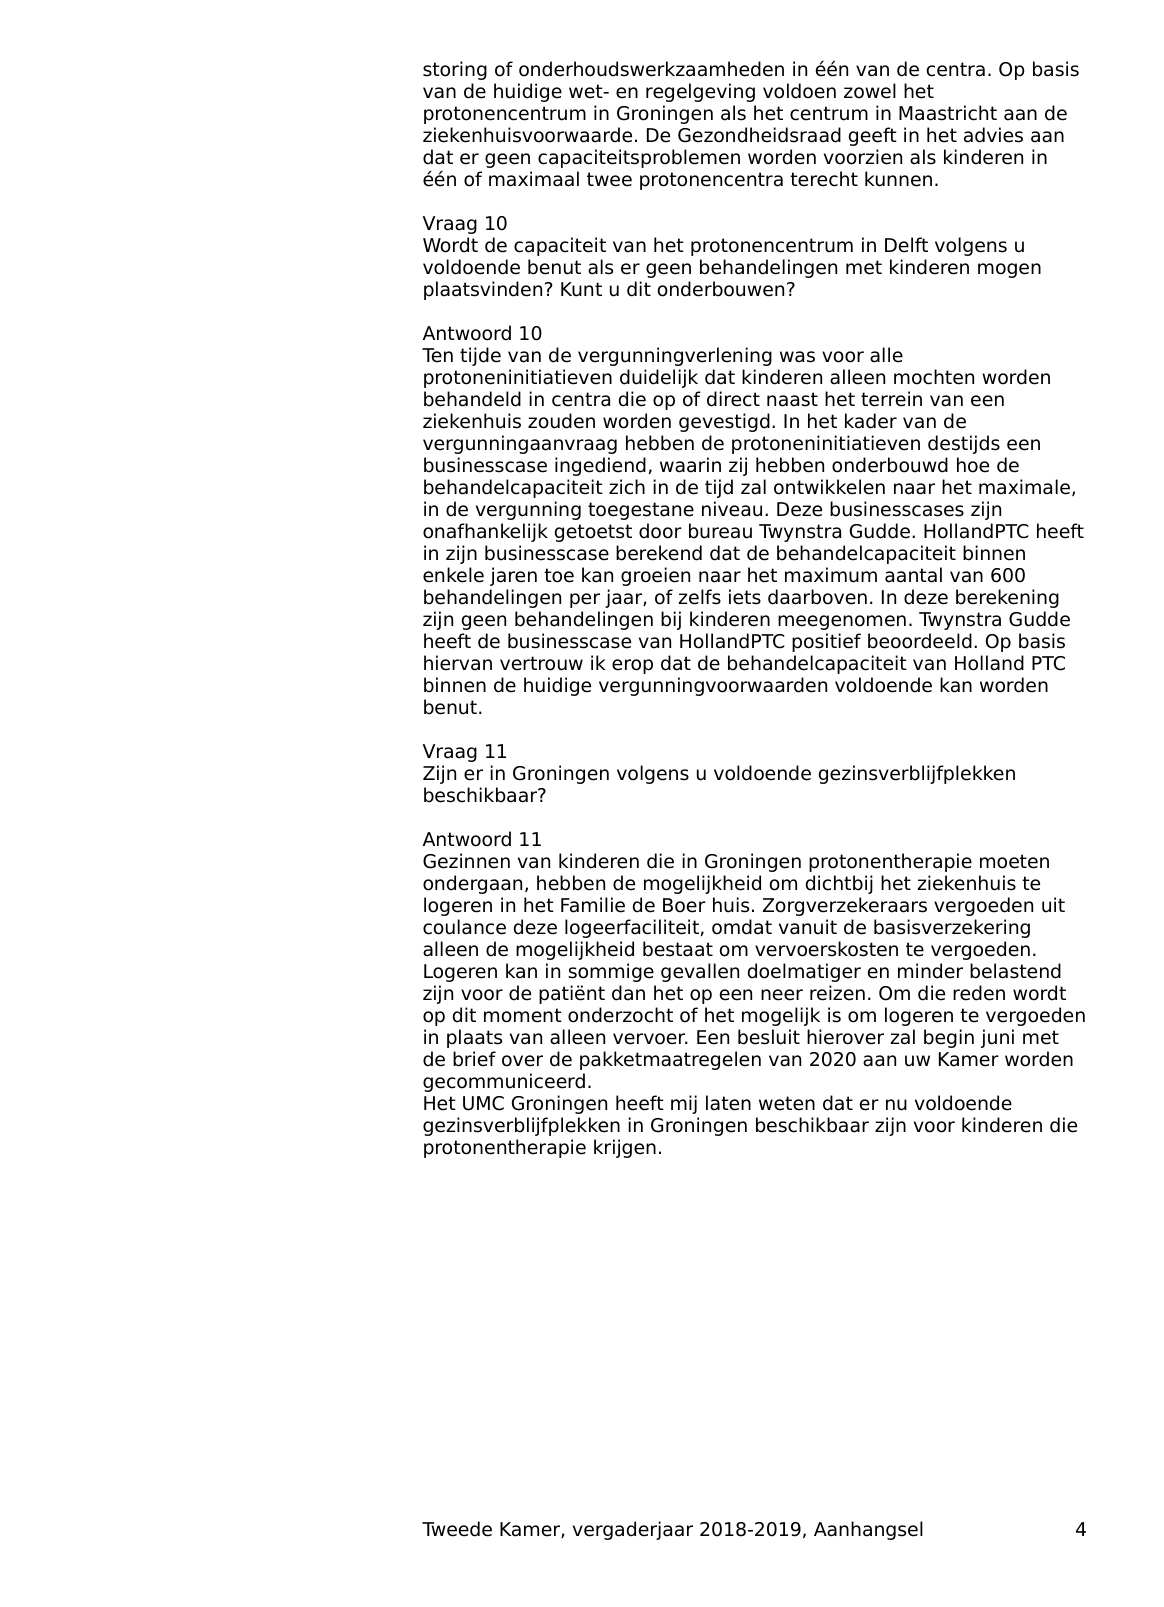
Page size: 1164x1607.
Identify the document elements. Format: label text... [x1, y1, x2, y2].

text Zijn er in Groningen volgens u voldoende gezinsverblijfplekken beschikbaar? [422, 763, 1087, 807]
text Gezinnen van kinderen die in Groningen protonentherapie moeten ondergaan, hebben de mogelijkheid om dichtbij het ziekenhuis te logeren in het Familie de Boer huis. Zorgverzekeraars vergoeden uit coulance deze logeerfaciliteit, omdat vanuit de basisverzekering alleen de mogelijkheid bestaat om vervoerskosten te vergoeden. Logeren kan in sommige gevallen doelmatiger en minder belastend zijn voor de patiënt dan het op een neer reizen. Om die reden wordt op dit moment onderzocht of het mogelijk is om logeren te vergoeden in plaats van alleen vervoer. Een besluit hierover zal begin juni met de brief over de pakketmaatregelen van 2020 aan uw Kamer worden gecommuniceerd. [422, 851, 1087, 1093]
text Vraag 10 [422, 213, 1087, 235]
text Vraag 11 [422, 741, 1087, 763]
text storing of onderhoudswerkzaamheden in één van de centra. Op basis van de huidige wet- en regelgeving voldoen zowel het protonencentrum in Groningen als het centrum in Maastricht aan de ziekenhuisvoorwaarde. De Gezondheidsraad geeft in het advies aan dat er geen capaciteitsproblemen worden voorzien als kinderen in één of maximaal twee protonencentra terecht kunnen. [422, 59, 1087, 191]
text Antwoord 10 [422, 323, 1087, 345]
text Ten tijde van de vergunningverlening was voor alle protoneninitiatieven duidelijk dat kinderen alleen mochten worden behandeld in centra die op of direct naast het terrein van een ziekenhuis zouden worden gevestigd. In het kader van de vergunningaanvraag hebben de protoneninitiatieven destijds een businesscase ingediend, waarin zij hebben onderbouwd hoe de behandelcapaciteit zich in de tijd zal ontwikkelen naar het maximale, in de vergunning toegestane niveau. Deze businesscases zijn onafhankelijk getoetst door bureau Twynstra Gudde. HollandPTC heeft in zijn businesscase berekend dat de behandelcapaciteit binnen enkele jaren toe kan groeien naar het maximum aantal van 600 behandelingen per jaar, of zelfs iets daarboven. In deze berekening zijn geen behandelingen bij kinderen meegenomen. Twynstra Gudde heeft de businesscase van HollandPTC positief beoordeeld. Op basis hiervan vertrouw ik erop dat de behandelcapaciteit van Holland PTC binnen de huidige vergunningvoorwaarden voldoende kan worden benut. [422, 345, 1087, 719]
text Wordt de capaciteit van het protonencentrum in Delft volgens u voldoende benut als er geen behandelingen met kinderen mogen plaatsvinden? Kunt u dit onderbouwen? [422, 235, 1087, 301]
text Het UMC Groningen heeft mij laten weten dat er nu voldoende gezinsverblijfplekken in Groningen beschikbaar zijn voor kinderen die protonentherapie krijgen. [422, 1093, 1087, 1159]
text Antwoord 11 [422, 829, 1087, 851]
